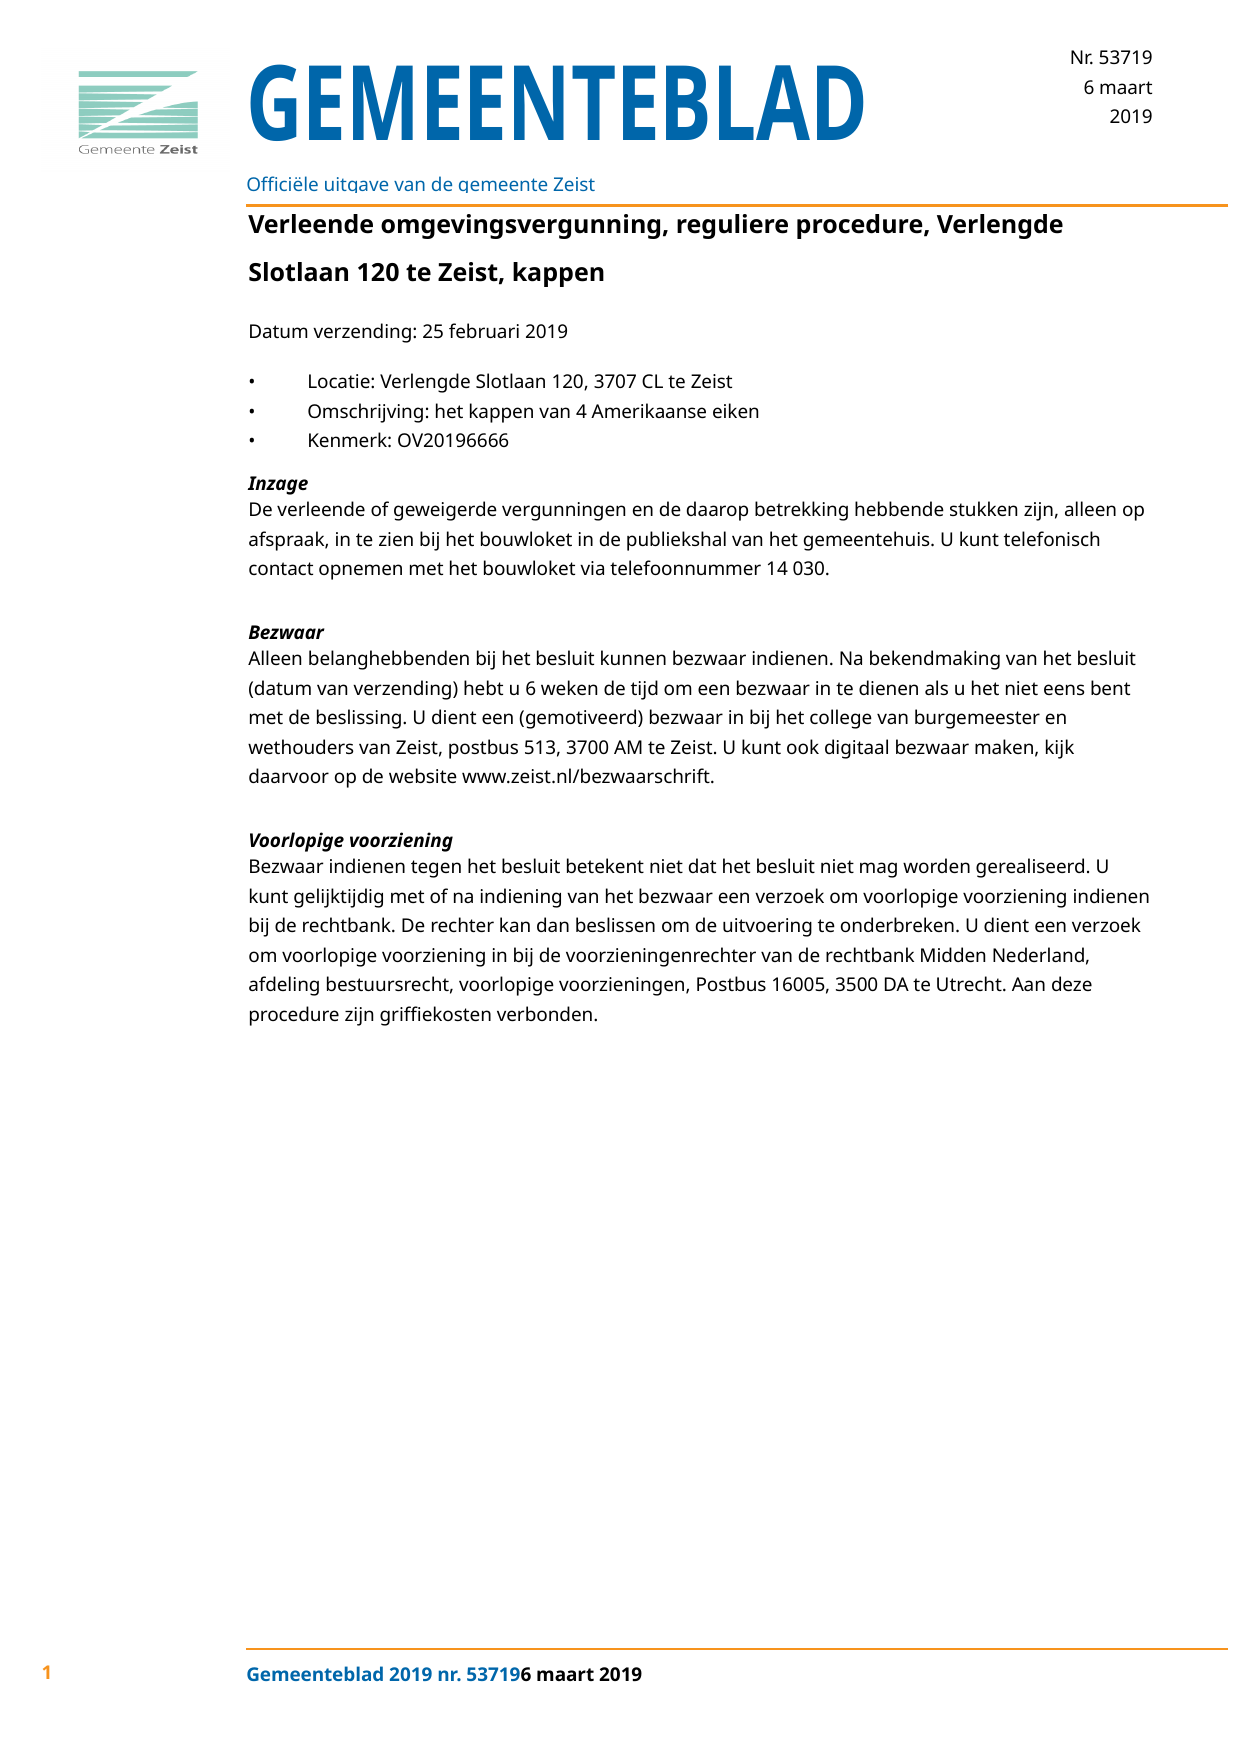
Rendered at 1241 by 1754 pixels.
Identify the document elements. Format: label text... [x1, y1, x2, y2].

text Verleende omgevingsvergunning, reguliere procedure, Verlengde Slotlaan 120 te Zeist, kappen [248, 207, 1152, 288]
list Locatie: Verlengde Slotlaan 120, 3707 CL te Zeist [248, 368, 1152, 394]
text Voorlopige voorziening [248, 827, 1152, 853]
list Kenmerk: OV20196666 [248, 427, 1152, 453]
text Alleen belanghebbenden bij het besluit kunnen bezwaar indienen. Na bekendmaking van het besluit (datum van verzending) hebt u 6 weken de tijd om een bezwaar in te dienen als u het niet eens bent met de beslissing. U dient een (gemotiveerd) bezwaar in bij het college van burgemeester en wethouders van Zeist, postbus 513, 3700 AM te Zeist. U kunt ook digitaal bezwaar maken, kijk daarvoor op de website www.zeist.nl/bezwaarschrift. [248, 645, 1152, 789]
text Inzage [248, 471, 1152, 496]
text Bezwaar [248, 619, 1152, 645]
picture [41, 47, 231, 172]
text De verleende of geweigerde vergunningen en de daarop betrekking hebbende stukken zijn, alleen op afspraak, in te zien bij het bouwloket in de publiekshal van het gemeentehuis. U kunt telefonisch contact opnemen met het bouwloket via telefoonnummer 14 030. [248, 496, 1152, 581]
text Datum verzending: 25 februari 2019 [248, 318, 1152, 344]
text Bezwaar indienen tegen het besluit betekent niet dat het besluit niet mag worden gerealiseerd. U kunt gelijktijdig met of na indiening van het bezwaar een verzoek om voorlopige voorziening indienen bij de rechtbank. De rechter kan dan beslissen om de uitvoering te onderbreken. U dient een verzoek om voorlopige voorziening in bij de voorzieningenrechter van de rechtbank Midden Nederland, afdeling bestuursrecht, voorlopige voorzieningen, Postbus 16005, 3500 DA te Utrecht. Aan deze procedure zijn griffiekosten verbonden. [248, 853, 1152, 1027]
list Omschrijving: het kappen van 4 Amerikaanse eiken [248, 398, 1152, 424]
